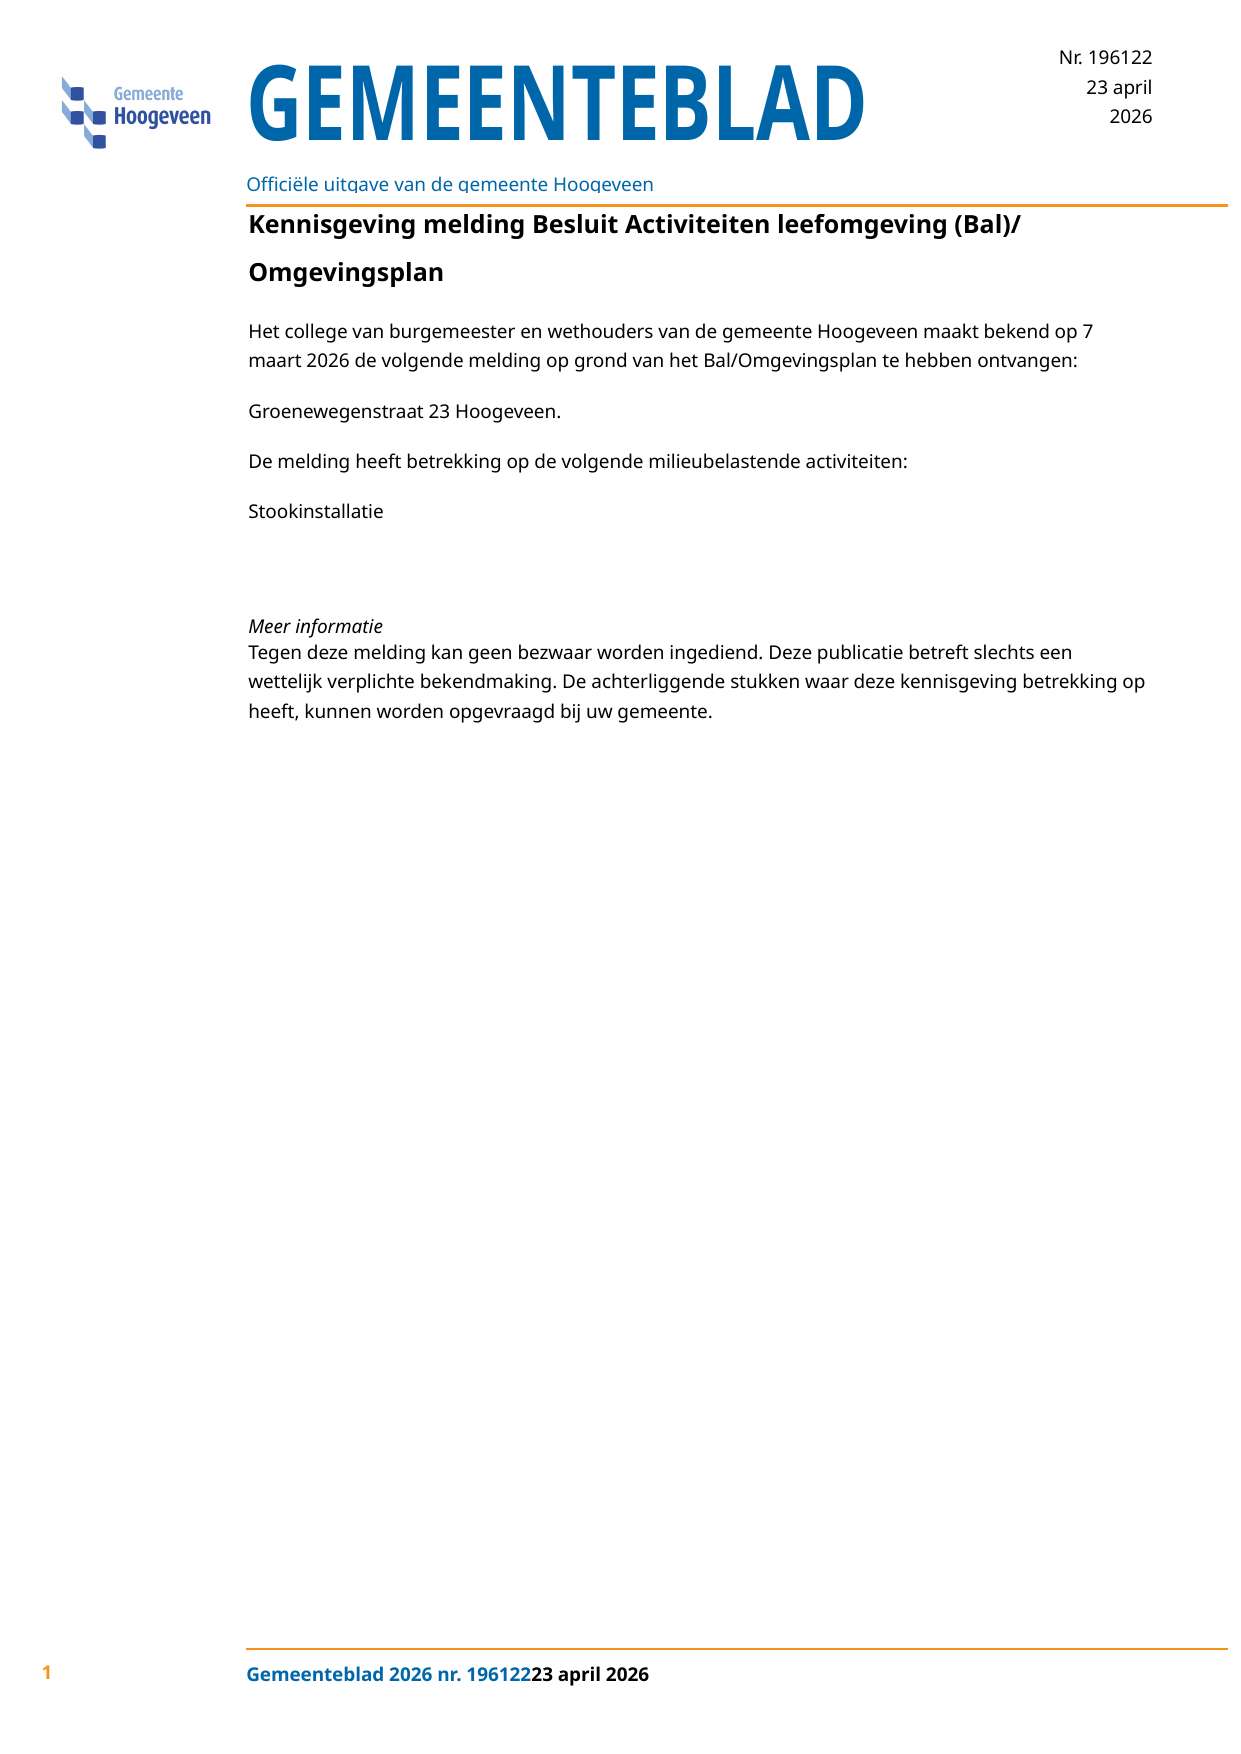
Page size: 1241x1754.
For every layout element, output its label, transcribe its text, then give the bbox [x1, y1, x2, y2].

text Kennisgeving melding Besluit Activiteiten leefomgeving (Bal)/ Omgevingsplan [248, 207, 1152, 288]
picture [41, 47, 231, 172]
text Tegen deze melding kan geen bezwaar worden ingediend. Deze publicatie betreft slechts een wettelijk verplichte bekendmaking. De achterliggende stukken waar deze kennisgeving betrekking op heeft, kunnen worden opgevraagd bij uw gemeente. [248, 639, 1152, 724]
text Groenewegenstraat 23 Hoogeveen. [248, 398, 1152, 424]
text Meer informatie [248, 613, 1152, 639]
text De melding heeft betrekking op de volgende milieubelastende activiteiten: [248, 448, 1152, 474]
text Het college van burgemeester en wethouders van de gemeente Hoogeveen maakt bekend op 7 maart 2026 de volgende melding op grond van het Bal/Omgevingsplan te hebben ontvangen: [248, 318, 1152, 373]
text Stookinstallatie [248, 499, 1152, 524]
